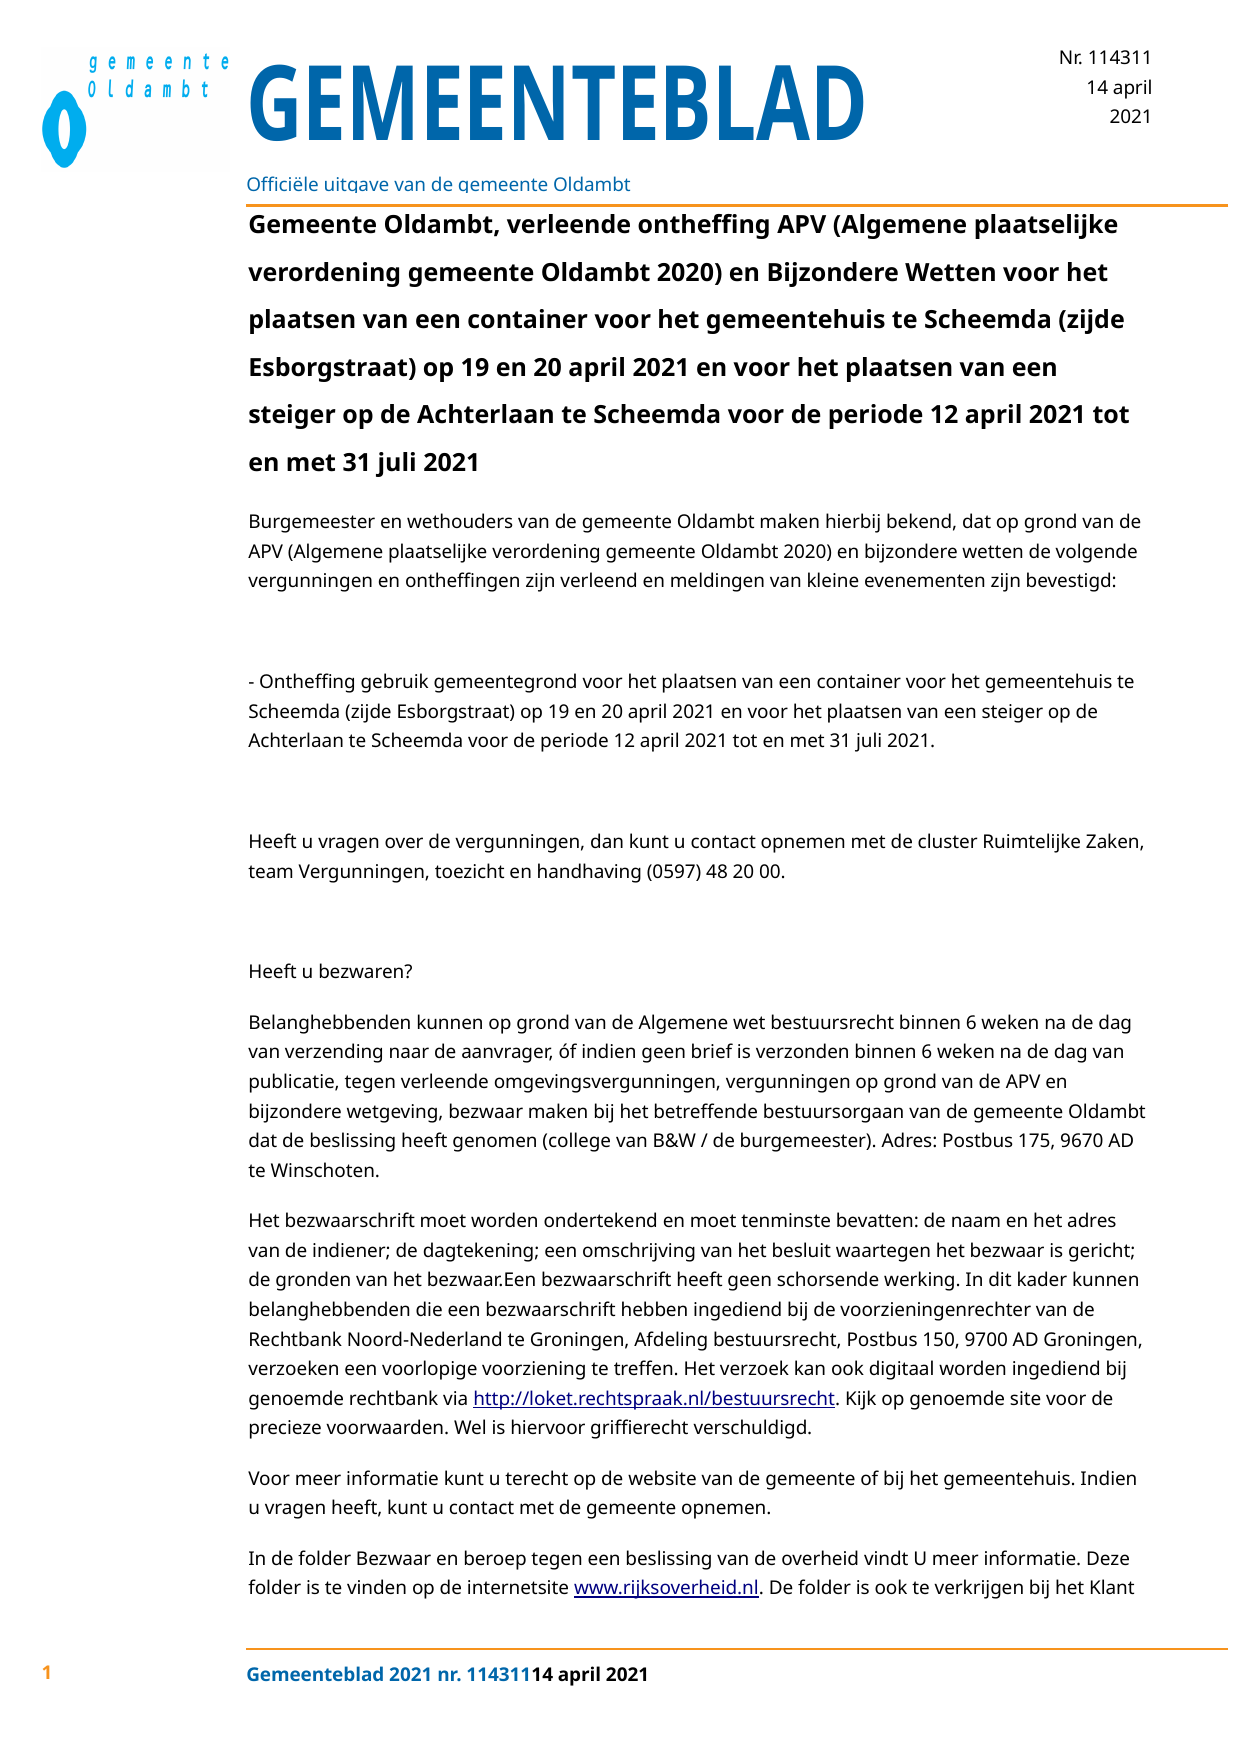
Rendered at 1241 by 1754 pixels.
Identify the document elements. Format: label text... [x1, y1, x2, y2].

text Heeft u vragen over de vergunningen, dan kunt u contact opnemen met de cluster Ruimtelijke Zaken, team Vergunningen, toezicht en handhaving (0597) 48 20 00. [248, 828, 1152, 884]
text Het bezwaarschrift moet worden ondertekend en moet tenminste bevatten: de naam en het adres van de indiener; de dagtekening; een omschrijving van het besluit waartegen het bezwaar is gericht; de gronden van het bezwaar.Een bezwaarschrift heeft geen schorsende werking. In dit kader kunnen belanghebbenden die een bezwaarschrift hebben ingediend bij de voorzieningenrechter van de Rechtbank Noord-Nederland te Groningen, Afdeling bestuursrecht, Postbus 150, 9700 AD Groningen, verzoeken een voorlopige voorziening te treffen. Het verzoek kan ook digitaal worden ingediend bij genoemde rechtbank via http://loket.rechtspraak.nl/bestuursrecht. Kijk op genoemde site voor de precieze voorwaarden. Wel is hiervoor griffierecht verschuldigd. [248, 1207, 1152, 1440]
text - Ontheffing gebruik gemeentegrond voor het plaatsen van een container voor het gemeentehuis te Scheemda (zijde Esborgstraat) op 19 en 20 april 2021 en voor het plaatsen van een steiger op de Achterlaan te Scheemda voor de periode 12 april 2021 tot en met 31 juli 2021. [248, 668, 1152, 753]
text Heeft u bezwaren? [248, 959, 1152, 984]
picture [41, 47, 231, 172]
text In de folder Bezwaar en beroep tegen een beslissing van de overheid vindt U meer informatie. Deze folder is te vinden op de internetsite www.rijksoverheid.nl. De folder is ook te verkrijgen bij het Klant [248, 1545, 1152, 1600]
text Voor meer informatie kunt u terecht op de website van de gemeente of bij het gemeentehuis. Indien u vragen heeft, kunt u contact met de gemeente opnemen. [248, 1465, 1152, 1520]
text Gemeente Oldambt, verleende ontheffing APV (Algemene plaatselijke verordening gemeente Oldambt 2020) en Bijzondere Wetten voor het plaatsen van een container voor het gemeentehuis te Scheemda (zijde Esborgstraat) op 19 en 20 april 2021 en voor het plaatsen van een steiger op de Achterlaan te Scheemda voor de periode 12 april 2021 tot en met 31 juli 2021 [248, 207, 1152, 479]
text Burgemeester en wethouders van de gemeente Oldambt maken hierbij bekend, dat op grond van de APV (Algemene plaatselijke verordening gemeente Oldambt 2020) en bijzondere wetten de volgende vergunningen en ontheffingen zijn verleend en meldingen van kleine evenementen zijn bevestigd: [248, 508, 1152, 593]
text Belanghebbenden kunnen op grond van de Algemene wet bestuursrecht binnen 6 weken na de dag van verzending naar de aanvrager, óf indien geen brief is verzonden binnen 6 weken na de dag van publicatie, tegen verleende omgevingsvergunningen, vergunningen op grond van de APV en bijzondere wetgeving, bezwaar maken bij het betreffende bestuursorgaan van de gemeente Oldambt dat de beslissing heeft genomen (college van B&W / de burgemeester). Adres: Postbus 175, 9670 AD te Winschoten. [248, 1009, 1152, 1183]
